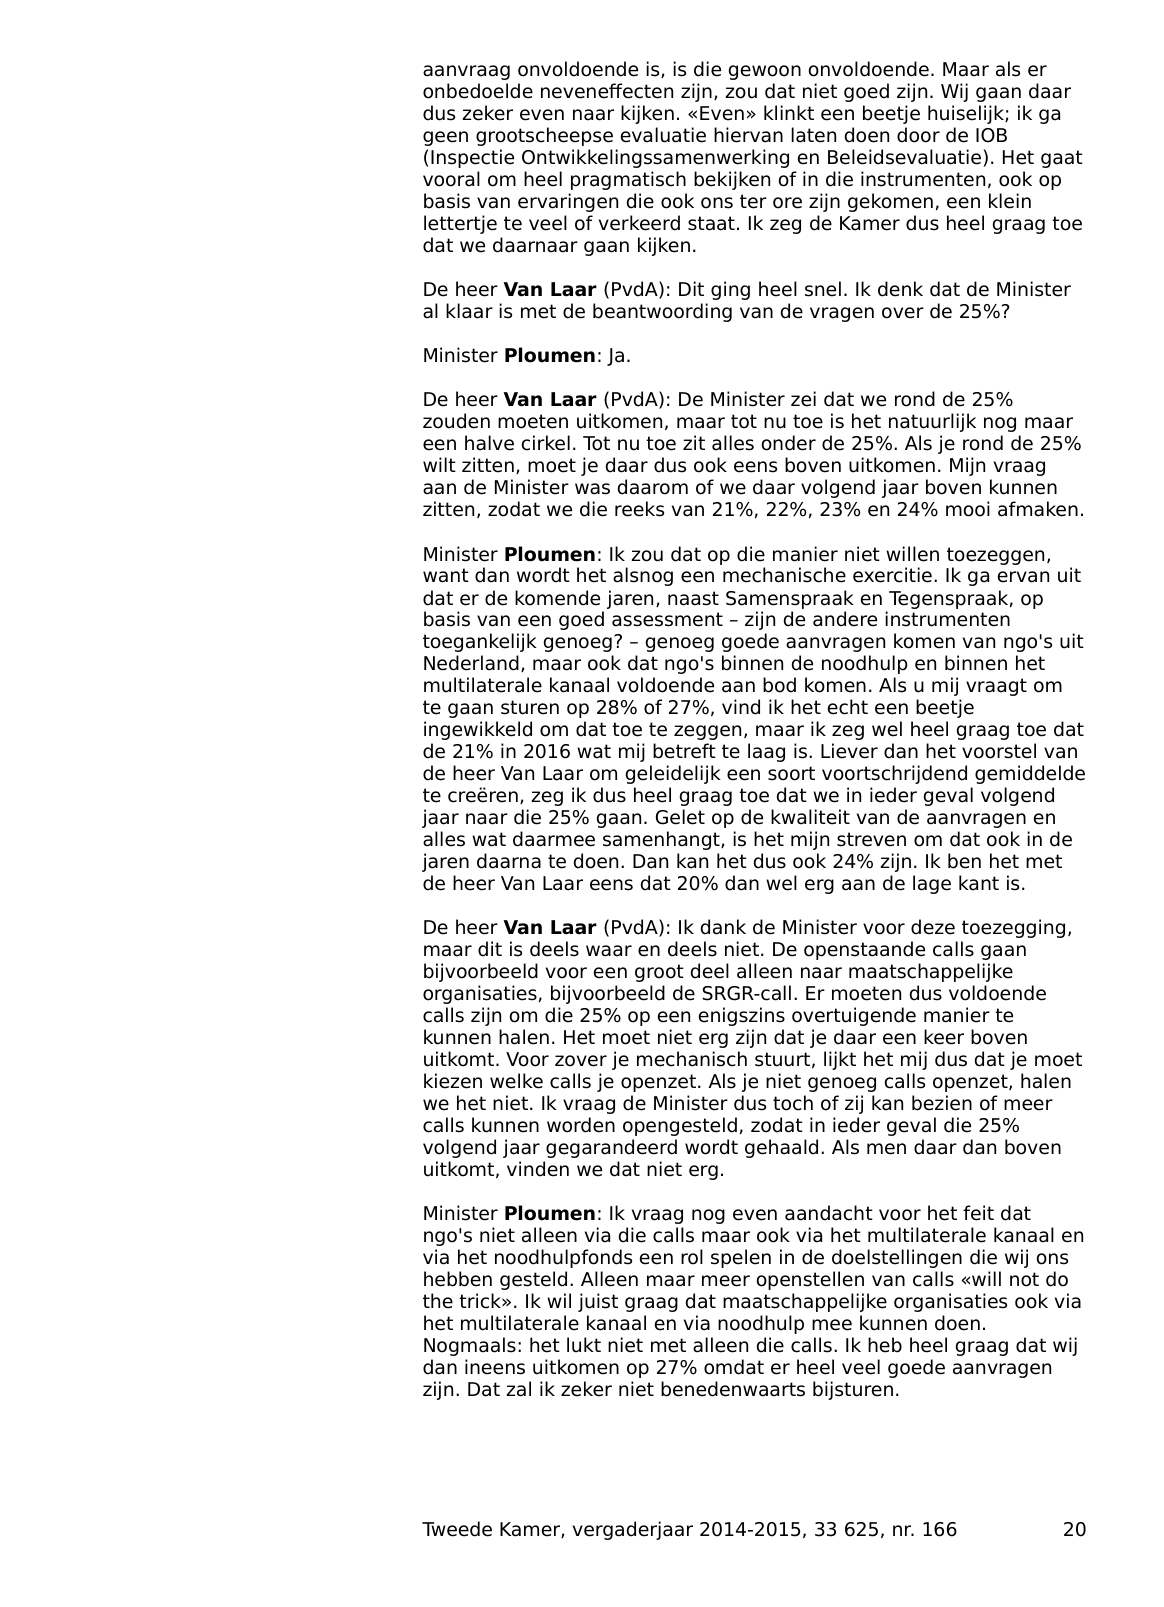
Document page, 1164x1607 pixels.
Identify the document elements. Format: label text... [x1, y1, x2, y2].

text De heer Van Laar (PvdA): Ik dank de Minister voor deze toezegging, maar dit is deels waar en deels niet. De openstaande calls gaan bijvoorbeeld voor een groot deel alleen naar maatschappelijke organisaties, bijvoorbeeld de SRGR-call. Er moeten dus voldoende calls zijn om die 25% op een enigszins overtuigende manier te kunnen halen. Het moet niet erg zijn dat je daar een keer boven uitkomt. Voor zover je mechanisch stuurt, lijkt het mij dus dat je moet kiezen welke calls je openzet. Als je niet genoeg calls openzet, halen we het niet. Ik vraag de Minister dus toch of zij kan bezien of meer calls kunnen worden opengesteld, zodat in ieder geval die 25% volgend jaar gegarandeerd wordt gehaald. Als men daar dan boven uitkomt, vinden we dat niet erg. [422, 917, 1087, 1181]
text aanvraag onvoldoende is, is die gewoon onvoldoende. Maar als er onbedoelde neveneffecten zijn, zou dat niet goed zijn. Wij gaan daar dus zeker even naar kijken. «Even» klinkt een beetje huiselijk; ik ga geen grootscheepse evaluatie hiervan laten doen door de IOB (Inspectie Ontwikkelingssamenwerking en Beleidsevaluatie). Het gaat vooral om heel pragmatisch bekijken of in die instrumenten, ook op basis van ervaringen die ook ons ter ore zijn gekomen, een klein lettertje te veel of verkeerd staat. Ik zeg de Kamer dus heel graag toe dat we daarnaar gaan kijken. [422, 59, 1087, 257]
text Minister Ploumen: Ja. [422, 345, 1087, 367]
text Minister Ploumen: Ik zou dat op die manier niet willen toezeggen, want dan wordt het alsnog een mechanische exercitie. Ik ga ervan uit dat er de komende jaren, naast Samenspraak en Tegenspraak, op basis van een goed assessment – zijn de andere instrumenten toegankelijk genoeg? – genoeg goede aanvragen komen van ngo's uit Nederland, maar ook dat ngo's binnen de noodhulp en binnen het multilaterale kanaal voldoende aan bod komen. Als u mij vraagt om te gaan sturen op 28% of 27%, vind ik het echt een beetje ingewikkeld om dat toe te zeggen, maar ik zeg wel heel graag toe dat de 21% in 2016 wat mij betreft te laag is. Liever dan het voorstel van de heer Van Laar om geleidelijk een soort voortschrijdend gemiddelde te creëren, zeg ik dus heel graag toe dat we in ieder geval volgend jaar naar die 25% gaan. Gelet op de kwaliteit van de aanvragen en alles wat daarmee samenhangt, is het mijn streven om dat ook in de jaren daarna te doen. Dan kan het dus ook 24% zijn. Ik ben het met de heer Van Laar eens dat 20% dan wel erg aan de lage kant is. [422, 543, 1087, 895]
text De heer Van Laar (PvdA): De Minister zei dat we rond de 25% zouden moeten uitkomen, maar tot nu toe is het natuurlijk nog maar een halve cirkel. Tot nu toe zit alles onder de 25%. Als je rond de 25% wilt zitten, moet je daar dus ook eens boven uitkomen. Mijn vraag aan de Minister was daarom of we daar volgend jaar boven kunnen zitten, zodat we die reeks van 21%, 22%, 23% en 24% mooi afmaken. [422, 389, 1087, 521]
text Minister Ploumen: Ik vraag nog even aandacht voor het feit dat ngo's niet alleen via die calls maar ook via het multilaterale kanaal en via het noodhulpfonds een rol spelen in de doelstellingen die wij ons hebben gesteld. Alleen maar meer openstellen van calls «will not do the trick». Ik wil juist graag dat maatschappelijke organisaties ook via het multilaterale kanaal en via noodhulp mee kunnen doen. Nogmaals: het lukt niet met alleen die calls. Ik heb heel graag dat wij dan ineens uitkomen op 27% omdat er heel veel goede aanvragen zijn. Dat zal ik zeker niet benedenwaarts bijsturen. [422, 1203, 1087, 1401]
text De heer Van Laar (PvdA): Dit ging heel snel. Ik denk dat de Minister al klaar is met de beantwoording van de vragen over de 25%? [422, 279, 1087, 323]
